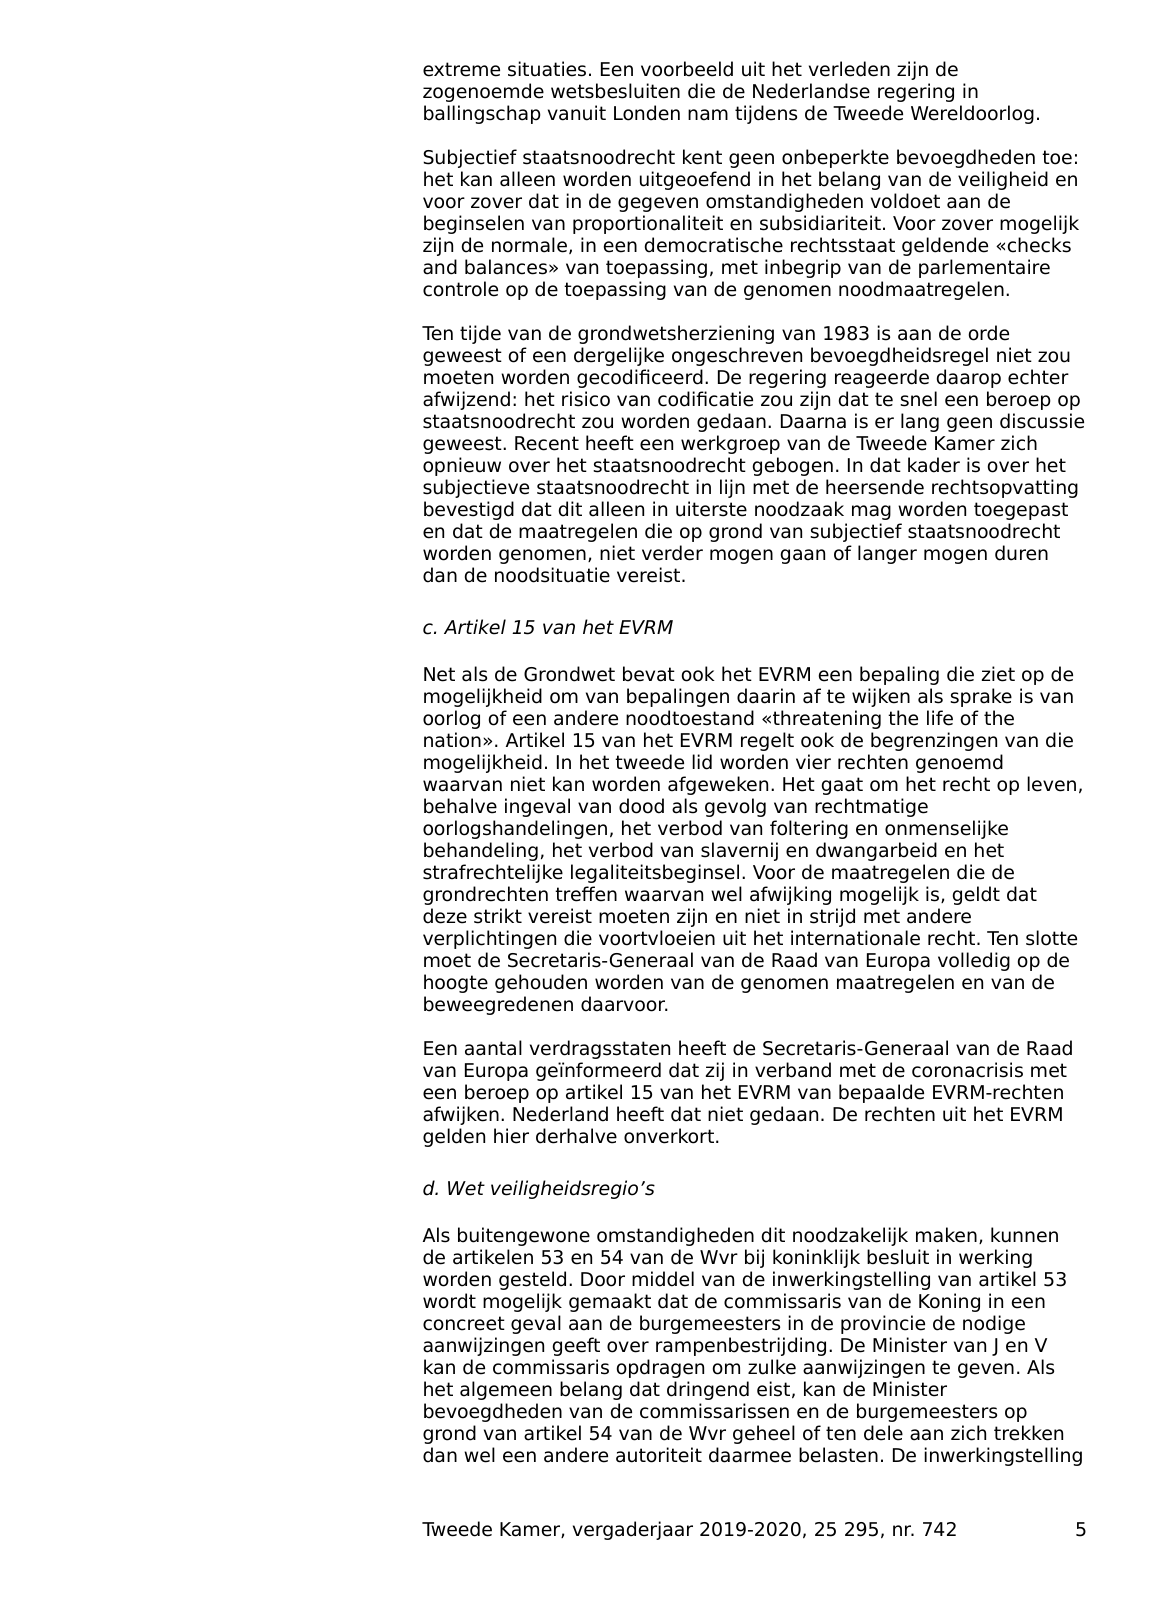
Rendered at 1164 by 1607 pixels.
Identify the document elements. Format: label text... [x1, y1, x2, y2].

text Als buitengewone omstandigheden dit noodzakelijk maken, kunnen de artikelen 53 en 54 van de Wvr bij koninklijk besluit in werking worden gesteld. Door middel van de inwerkingstelling van artikel 53 wordt mogelijk gemaakt dat de commissaris van de Koning in een concreet geval aan de burgemeesters in de provincie de nodige aanwijzingen geeft over rampenbestrijding. De Minister van J en V kan de commissaris opdragen om zulke aanwijzingen te geven. Als het algemeen belang dat dringend eist, kan de Minister bevoegdheden van de commissarissen en de burgemeesters op grond van artikel 54 van de Wvr geheel of ten dele aan zich trekken dan wel een andere autoriteit daarmee belasten. De inwerkingstelling [422, 1225, 1087, 1466]
subtitle d. Wet veiligheidsregio’s [422, 1178, 1087, 1200]
text Net als de Grondwet bevat ook het EVRM een bepaling die ziet op de mogelijkheid om van bepalingen daarin af te wijken als sprake is van oorlog of een andere noodtoestand «threatening the life of the nation». Artikel 15 van het EVRM regelt ook de begrenzingen van die mogelijkheid. In het tweede lid worden vier rechten genoemd waarvan niet kan worden afgeweken. Het gaat om het recht op leven, behalve ingeval van dood als gevolg van rechtmatige oorlogshandelingen, het verbod van foltering en onmenselijke behandeling, het verbod van slavernij en dwangarbeid en het strafrechtelijke legaliteitsbeginsel. Voor de maatregelen die de grondrechten treffen waarvan wel afwijking mogelijk is, geldt dat deze strikt vereist moeten zijn en niet in strijd met andere verplichtingen die voortvloeien uit het internationale recht. Ten slotte moet de Secretaris-Generaal van de Raad van Europa volledig op de hoogte gehouden worden van de genomen maatregelen en van de beweegredenen daarvoor. [422, 664, 1087, 1016]
subtitle c. Artikel 15 van het EVRM [422, 617, 1087, 639]
text extreme situaties. Een voorbeeld uit het verleden zijn de zogenoemde wetsbesluiten die de Nederlandse regering in ballingschap vanuit Londen nam tijdens de Tweede Wereldoorlog. [422, 59, 1087, 125]
text Een aantal verdragsstaten heeft de Secretaris-Generaal van de Raad van Europa geïnformeerd dat zij in verband met de coronacrisis met een beroep op artikel 15 van het EVRM van bepaalde EVRM-rechten afwijken. Nederland heeft dat niet gedaan. De rechten uit het EVRM gelden hier derhalve onverkort. [422, 1038, 1087, 1148]
text Subjectief staatsnoodrecht kent geen onbeperkte bevoegdheden toe: het kan alleen worden uitgeoefend in het belang van de veiligheid en voor zover dat in de gegeven omstandigheden voldoet aan de beginselen van proportionaliteit en subsidiariteit. Voor zover mogelijk zijn de normale, in een democratische rechtsstaat geldende «checks and balances» van toepassing, met inbegrip van de parlementaire controle op de toepassing van de genomen noodmaatregelen. [422, 147, 1087, 301]
text Ten tijde van de grondwetsherziening van 1983 is aan de orde geweest of een dergelijke ongeschreven bevoegdheidsregel niet zou moeten worden gecodificeerd. De regering reageerde daarop echter afwijzend: het risico van codificatie zou zijn dat te snel een beroep op staatsnoodrecht zou worden gedaan. Daarna is er lang geen discussie geweest. Recent heeft een werkgroep van de Tweede Kamer zich opnieuw over het staatsnoodrecht gebogen. In dat kader is over het subjectieve staatsnoodrecht in lijn met de heersende rechtsopvatting bevestigd dat dit alleen in uiterste noodzaak mag worden toegepast en dat de maatregelen die op grond van subjectief staatsnoodrecht worden genomen, niet verder mogen gaan of langer mogen duren dan de noodsituatie vereist. [422, 323, 1087, 587]
